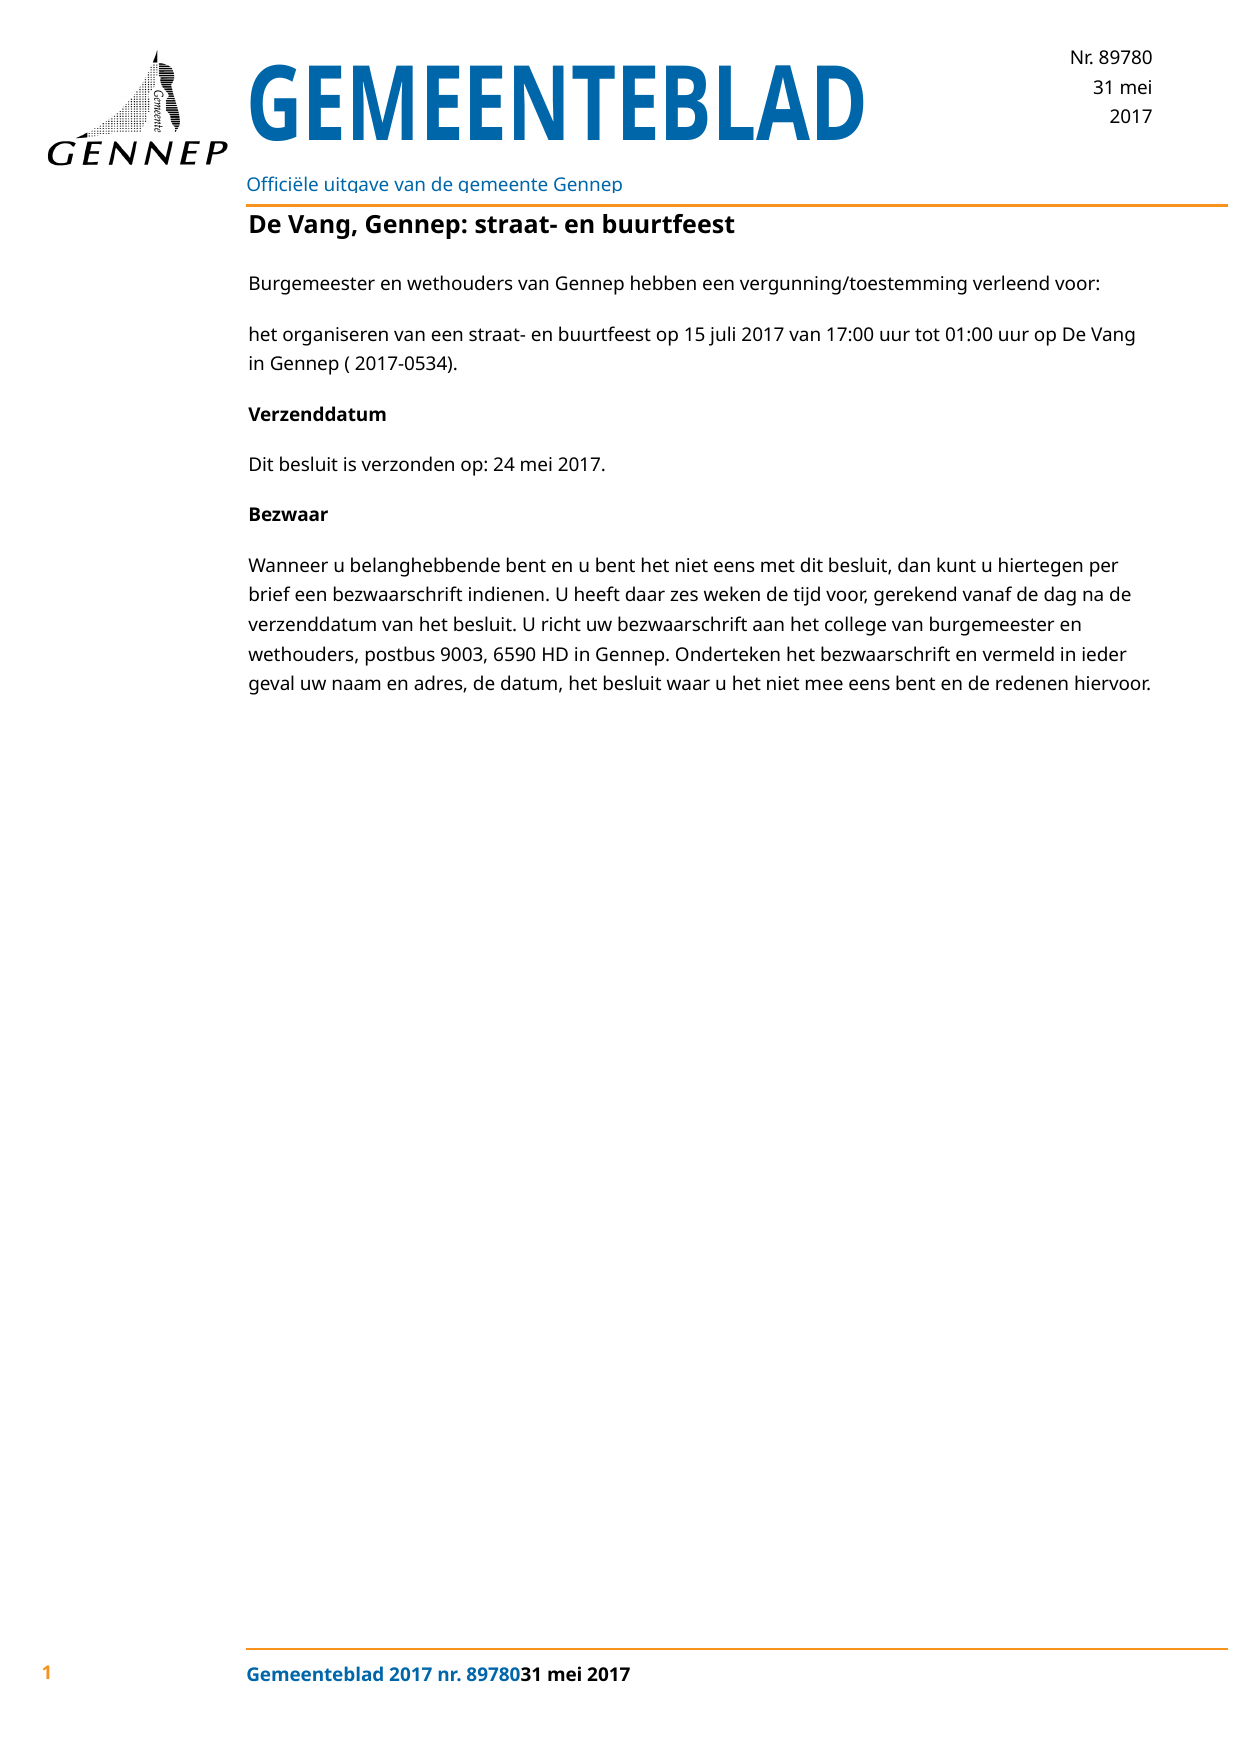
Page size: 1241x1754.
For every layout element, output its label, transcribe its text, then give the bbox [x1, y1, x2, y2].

text De Vang, Gennep: straat- en buurtfeest [248, 207, 1152, 241]
text het organiseren van een straat- en buurtfeest op 15 juli 2017 van 17:00 uur tot 01:00 uur op De Vang in Gennep ( 2017-0534). [248, 321, 1152, 376]
text Wanneer u belanghebbende bent en u bent het niet eens met dit besluit, dan kunt u hiertegen per brief een bezwaarschrift indienen. U heeft daar zes weken de tijd voor, gerekend vanaf de dag na de verzenddatum van het besluit. U richt uw bezwaarschrift aan het college van burgemeester en wethouders, postbus 9003, 6590 HD in Gennep. Onderteken het bezwaarschrift en vermeld in ieder geval uw naam en adres, de datum, het besluit waar u het niet mee eens bent en de redenen hiervoor. [248, 552, 1152, 696]
picture [41, 47, 231, 172]
text Burgemeester en wethouders van Gennep hebben een vergunning/toestemming verleend voor: [248, 270, 1152, 296]
text Dit besluit is verzonden op: 24 mei 2017. [248, 451, 1152, 477]
text Verzenddatum [248, 401, 1152, 426]
text Bezwaar [248, 502, 1152, 527]
